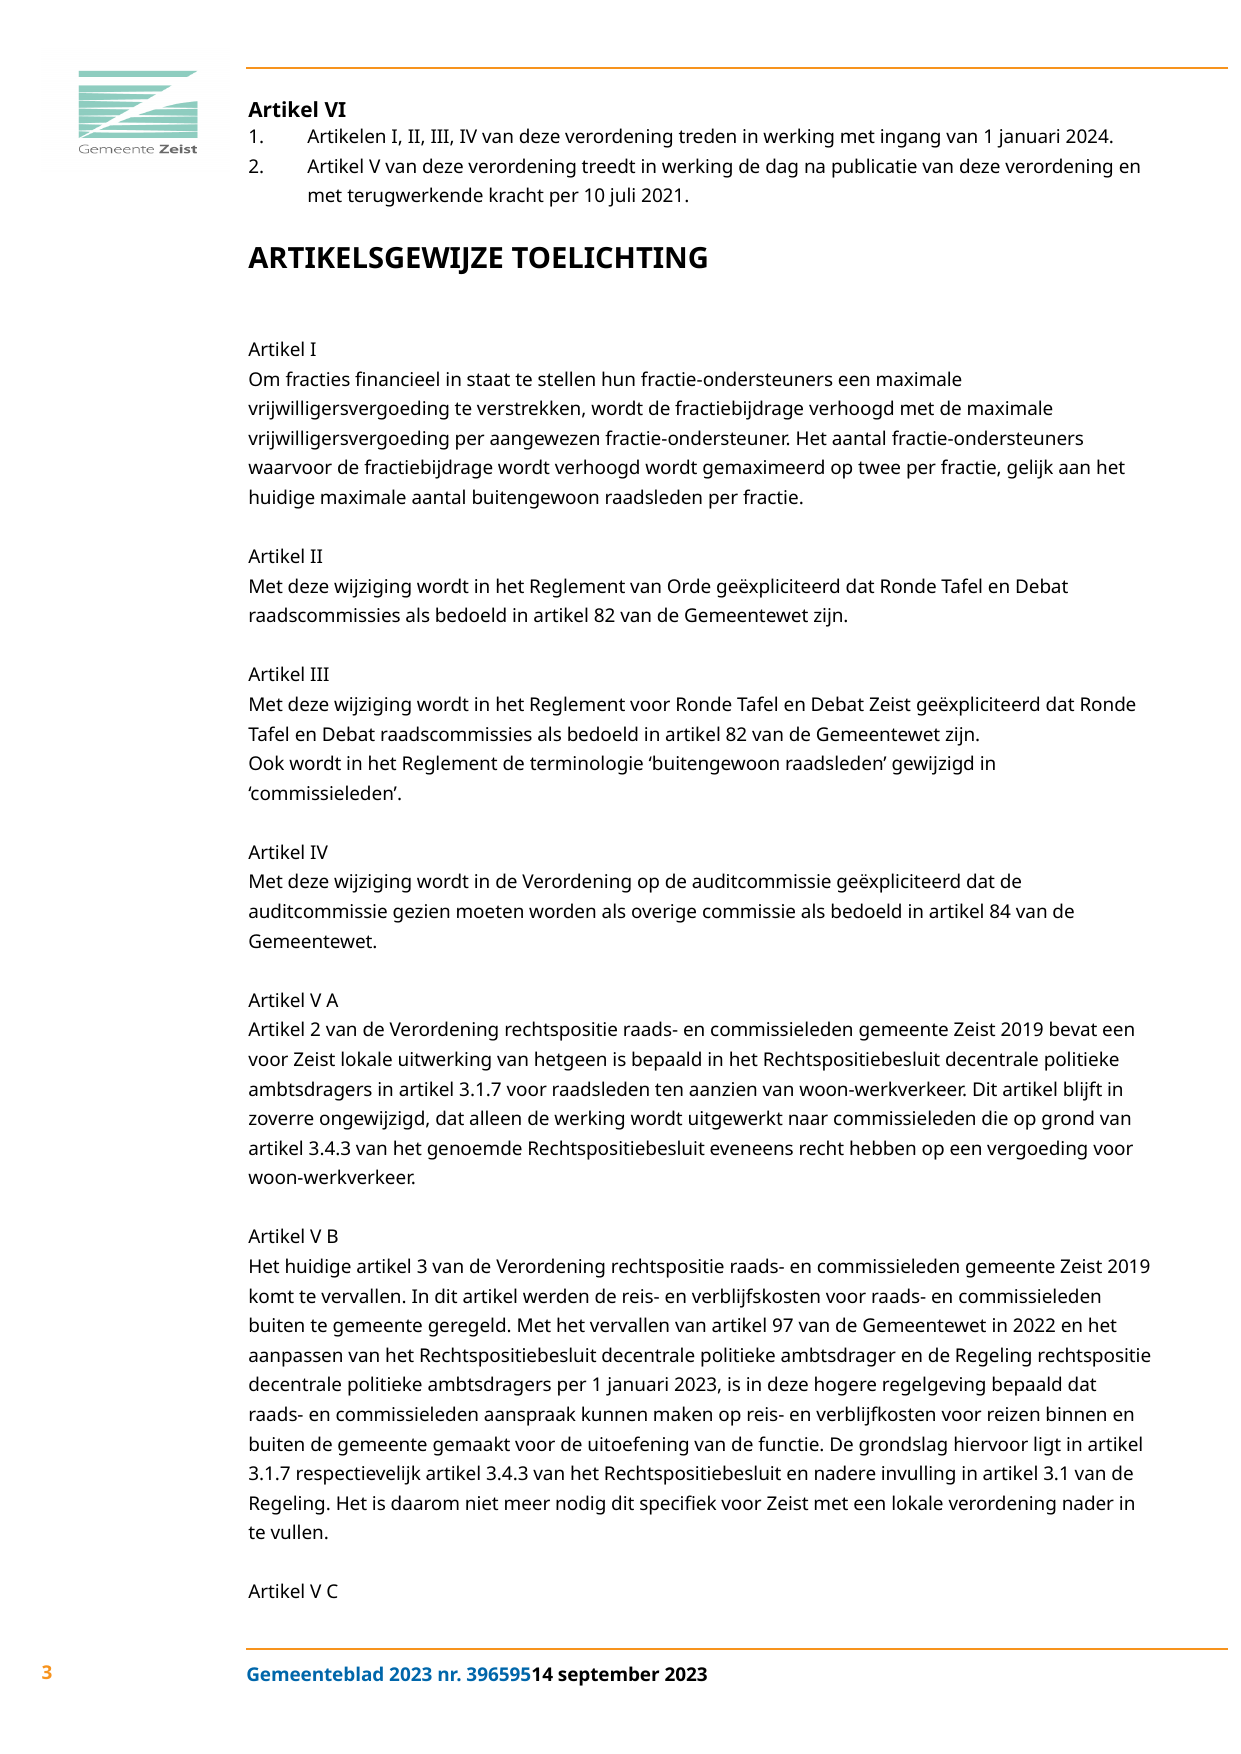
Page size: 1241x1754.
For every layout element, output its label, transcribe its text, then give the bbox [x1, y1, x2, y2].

text Met deze wijziging wordt in de Verordening op de auditcommissie geëxpliciteerd dat de auditcommissie gezien moeten worden als overige commissie als bedoeld in artikel 84 van de Gemeentewet. [248, 869, 1152, 953]
list Artikel V van deze verordening treedt in werking de dag na publicatie van deze verordening en met terugwerkende kracht per 10 juli 2021. [248, 153, 1152, 208]
text Ook wordt in het Reglement de terminologie ‘buitengewoon raadsleden’ gewijzigd in ‘commissieleden’. [248, 750, 1152, 806]
text Artikel 2 van de Verordening rechtspositie raads- en commissieleden gemeente Zeist 2019 bevat een voor Zeist lokale uitwerking van hetgeen is bepaald in het Rechtspositiebesluit decentrale politieke ambtsdragers in artikel 3.1.7 voor raadsleden ten aanzien van woon-werkverkeer. Dit artikel blijft in zoverre ongewijzigd, dat alleen de werking wordt uitgewerkt naar commissieleden die op grond van artikel 3.4.3 van het genoemde Rechtspositiebesluit eveneens recht hebben op een vergoeding voor woon-werkverkeer. [248, 1017, 1152, 1190]
text Artikel III [248, 662, 1152, 687]
text Artikel V B [248, 1224, 1152, 1249]
text Met deze wijziging wordt in het Reglement voor Ronde Tafel en Debat Zeist geëxpliciteerd dat Ronde Tafel en Debat raadscommissies als bedoeld in artikel 82 van de Gemeentewet zijn. [248, 691, 1152, 746]
text Artikel V A [248, 987, 1152, 1013]
text Artikel V C [248, 1579, 1152, 1604]
text Artikel IV [248, 839, 1152, 865]
picture [41, 47, 231, 172]
list Artikelen I, II, III, IV van deze verordening treden in werking met ingang van 1 januari 2024. [248, 123, 1152, 149]
text Artikel VI [248, 95, 1152, 123]
text ARTIKELSGEWIJZE TOELICHTING [248, 238, 1152, 277]
text Artikel II [248, 543, 1152, 569]
text Het huidige artikel 3 van de Verordening rechtspositie raads- en commissieleden gemeente Zeist 2019 komt te vervallen. In dit artikel werden de reis- en verblijfskosten voor raads- en commissieleden buiten te gemeente geregeld. Met het vervallen van artikel 97 van de Gemeentewet in 2022 en het aanpassen van het Rechtspositiebesluit decentrale politieke ambtsdrager en de Regeling rechtspositie decentrale politieke ambtsdragers per 1 januari 2023, is in deze hogere regelgeving bepaald dat raads- en commissieleden aanspraak kunnen maken op reis- en verblijfkosten voor reizen binnen en buiten de gemeente gemaakt voor de uitoefening van de functie. De grondslag hiervoor ligt in artikel 3.1.7 respectievelijk artikel 3.4.3 van het Rechtspositiebesluit en nadere invulling in artikel 3.1 van de Regeling. Het is daarom niet meer nodig dit specifiek voor Zeist met een lokale verordening nader in te vullen. [248, 1253, 1152, 1545]
text Artikel I [248, 336, 1152, 362]
text Met deze wijziging wordt in het Reglement van Orde geëxpliciteerd dat Ronde Tafel en Debat raadscommissies als bedoeld in artikel 82 van de Gemeentewet zijn. [248, 573, 1152, 628]
text Om fracties financieel in staat te stellen hun fractie-ondersteuners een maximale vrijwilligersvergoeding te verstrekken, wordt de fractiebijdrage verhoogd met de maximale vrijwilligersvergoeding per aangewezen fractie-ondersteuner. Het aantal fractie-ondersteuners waarvoor de fractiebijdrage wordt verhoogd wordt gemaximeerd op twee per fractie, gelijk aan het huidige maximale aantal buitengewoon raadsleden per fractie. [248, 366, 1152, 510]
